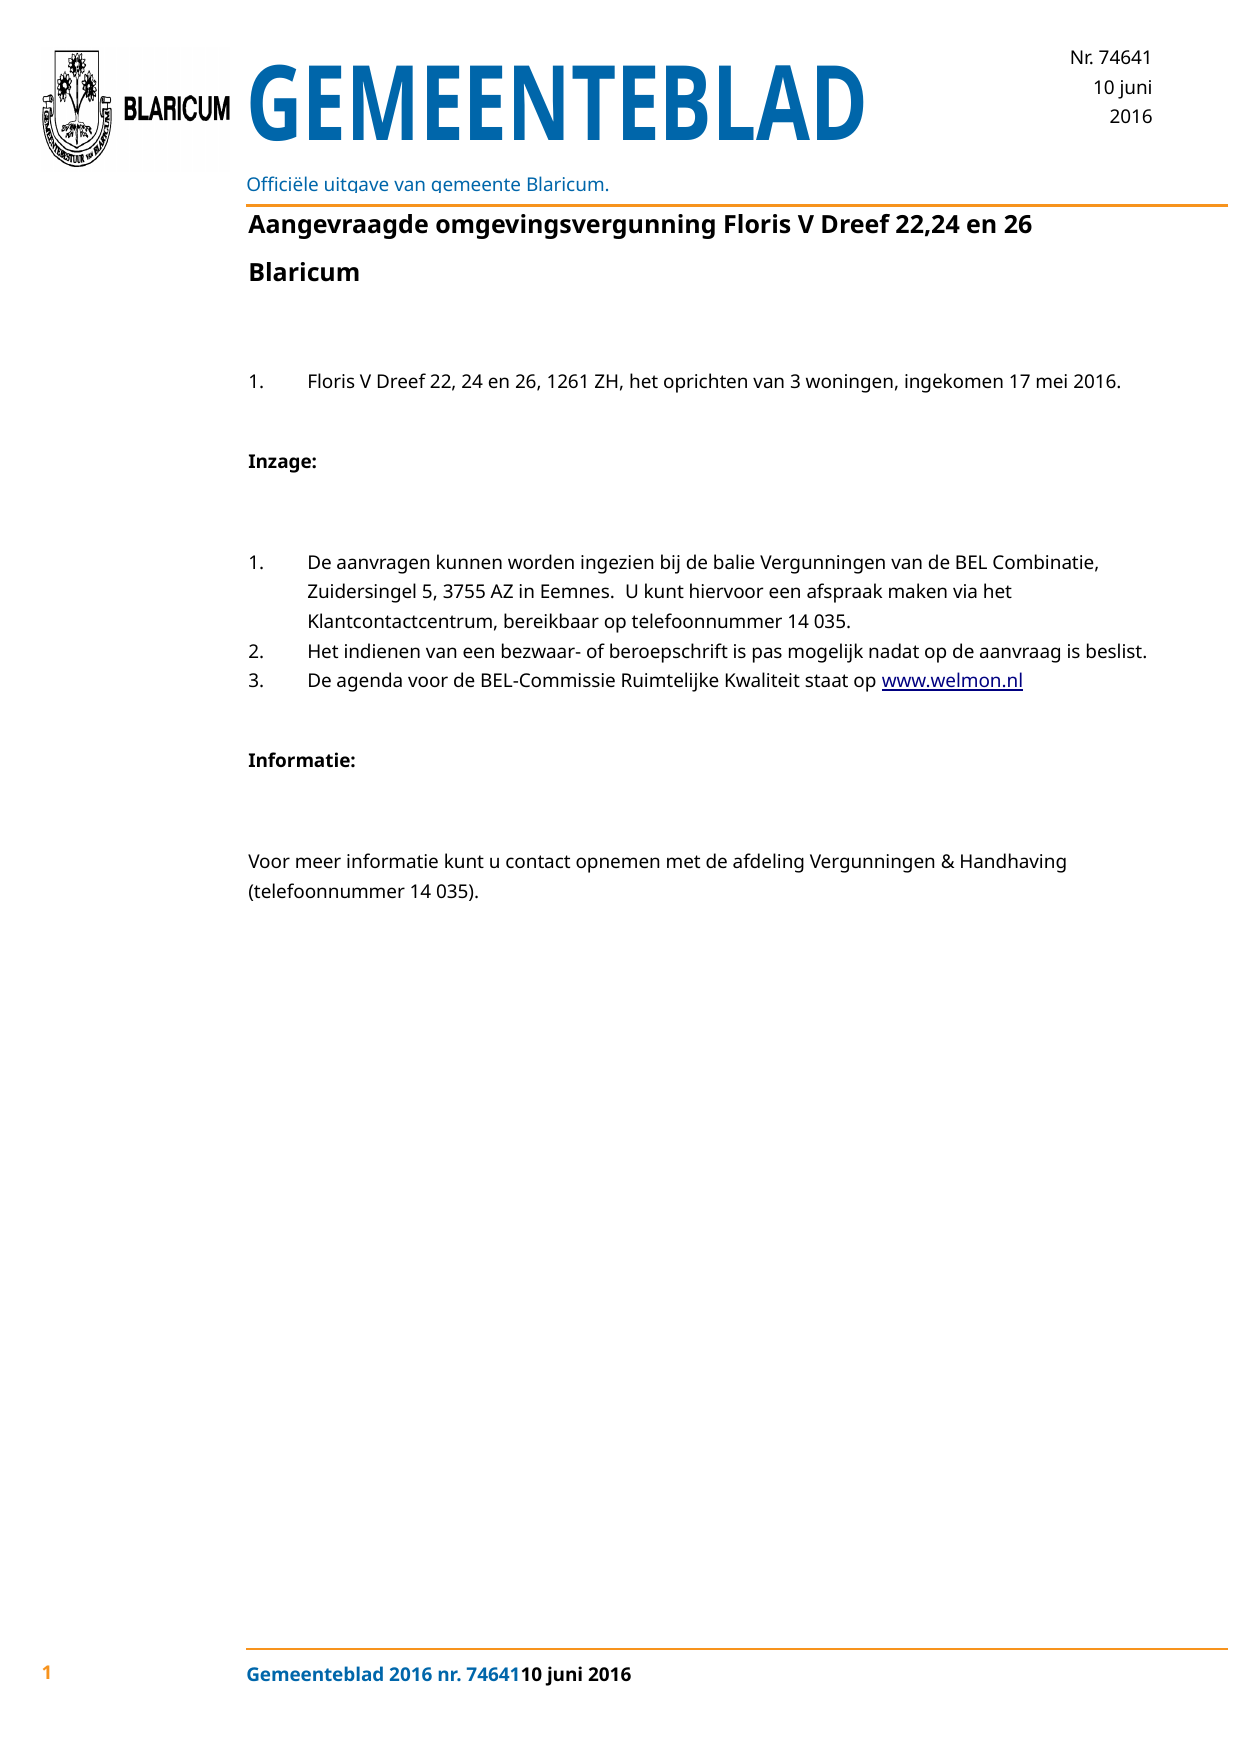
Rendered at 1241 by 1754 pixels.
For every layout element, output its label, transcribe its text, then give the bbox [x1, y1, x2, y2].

text Informatie: [248, 747, 1152, 773]
list De agenda voor de BEL-Commissie Ruimtelijke Kwaliteit staat op www.welmon.nl [248, 667, 1152, 693]
text Voor meer informatie kunt u contact opnemen met de afdeling Vergunningen & Handhaving (telefoonnummer 14 035). [248, 848, 1152, 904]
list De aanvragen kunnen worden ingezien bij de balie Vergunningen van de BEL Combinatie, Zuidersingel 5, 3755 AZ in Eemnes. U kunt hiervoor een afspraak maken via het Klantcontactcentrum, bereikbaar op telefoonnummer 14 035. [248, 549, 1152, 634]
list Het indienen van een bezwaar- of beroepschrift is pas mogelijk nadat op de aanvraag is beslist. [248, 638, 1152, 664]
text Inzage: [248, 448, 1152, 474]
list Floris V Dreef 22, 24 en 26, 1261 ZH, het oprichten van 3 woningen, ingekomen 17 mei 2016. [248, 368, 1152, 394]
text Aangevraagde omgevingsvergunning Floris V Dreef 22,24 en 26 Blaricum [248, 207, 1152, 288]
picture [41, 47, 231, 172]
